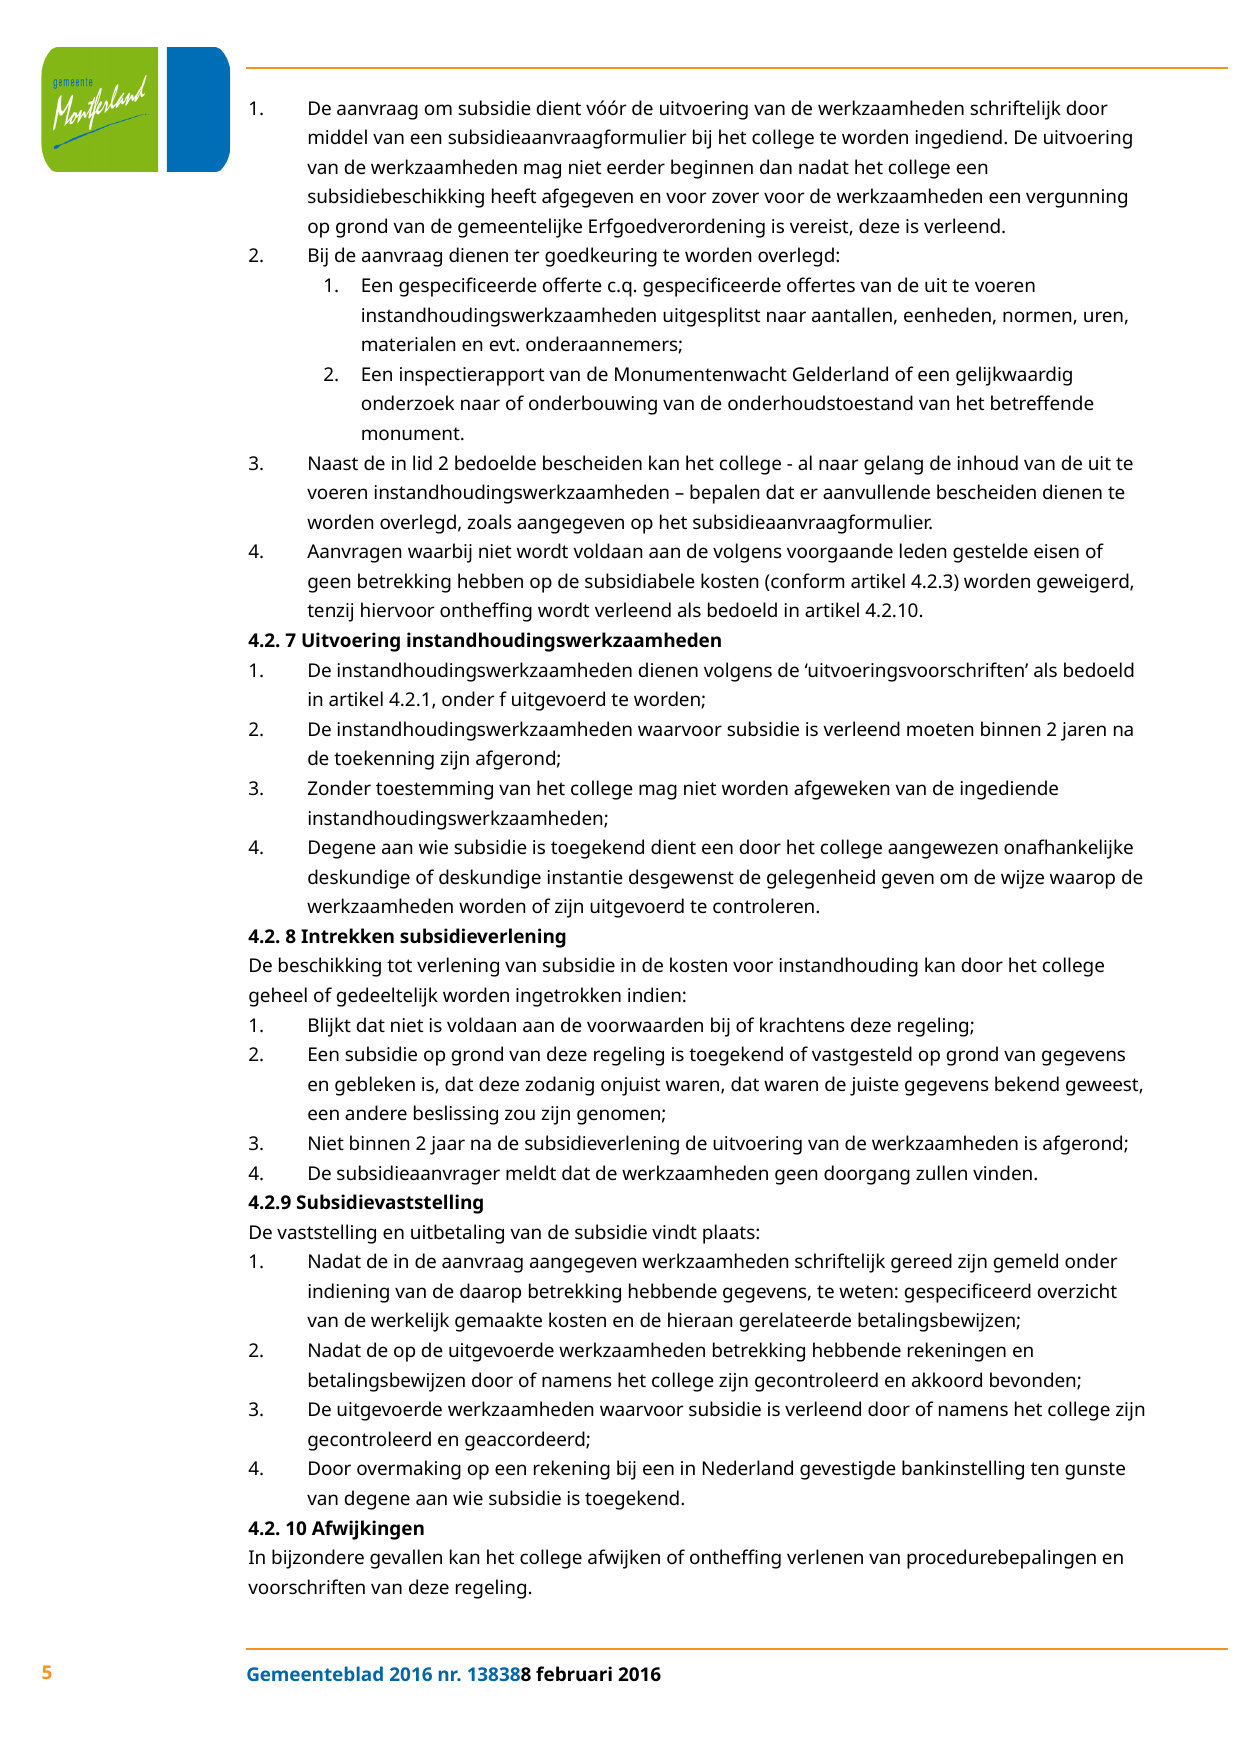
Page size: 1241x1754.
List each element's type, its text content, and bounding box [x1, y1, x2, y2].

text De vaststelling en uitbetaling van de subsidie vindt plaats: [248, 1219, 1152, 1245]
list Degene aan wie subsidie is toegekend dient een door het college aangewezen onafhankelijke deskundige of deskundige instantie desgewenst de gelegenheid geven om de wijze waarop de werkzaamheden worden of zijn uitgevoerd te controleren. [248, 834, 1152, 919]
list Aanvragen waarbij niet wordt voldaan aan de volgens voorgaande leden gestelde eisen of geen betrekking hebben op de subsidiabele kosten (conform artikel 4.2.3) worden geweigerd, tenzij hiervoor ontheffing wordt verleend als bedoeld in artikel 4.2.10. [248, 538, 1152, 623]
text 4.2. 7 Uitvoering instandhoudingswerkzaamheden [248, 627, 1152, 653]
list Naast de in lid 2 bedoelde bescheiden kan het college - al naar gelang de inhoud van de uit te voeren instandhoudingswerkzaamheden – bepalen dat er aanvullende bescheiden dienen te worden overlegd, zoals aangegeven op het subsidieaanvraagformulier. [248, 450, 1152, 535]
list Bij de aanvraag dienen ter goedkeuring te worden overlegd: [248, 243, 1152, 268]
list Een inspectierapport van de Monumentenwacht Gelderland of een gelijkwaardig onderzoek naar of onderbouwing van de onderhoudstoestand van het betreffende monument. [323, 361, 1152, 446]
list Nadat de in de aanvraag aangegeven werkzaamheden schriftelijk gereed zijn gemeld onder indiening van de daarop betrekking hebbende gegevens, te weten: gespecificeerd overzicht van de werkelijk gemaakte kosten en de hieraan gerelateerde betalingsbewijzen; [248, 1248, 1152, 1333]
list Een subsidie op grond van deze regeling is toegekend of vastgesteld op grond van gegevens en gebleken is, dat deze zodanig onjuist waren, dat waren de juiste gegevens bekend geweest, een andere beslissing zou zijn genomen; [248, 1041, 1152, 1126]
list De aanvraag om subsidie dient vóór de uitvoering van de werkzaamheden schriftelijk door middel van een subsidieaanvraagformulier bij het college te worden ingediend. De uitvoering van de werkzaamheden mag niet eerder beginnen dan nadat het college een subsidiebeschikking heeft afgegeven en voor zover voor de werkzaamheden een vergunning op grond van de gemeentelijke Erfgoedverordening is vereist, deze is verleend. [248, 95, 1152, 239]
text 4.2. 10 Afwijkingen [248, 1515, 1152, 1541]
list De subsidieaanvrager meldt dat de werkzaamheden geen doorgang zullen vinden. [248, 1160, 1152, 1186]
list Door overmaking op een rekening bij een in Nederland gevestigde bankinstelling ten gunste van degene aan wie subsidie is toegekend. [248, 1456, 1152, 1511]
text 4.2.9 Subsidievaststelling [248, 1189, 1152, 1215]
list Zonder toestemming van het college mag niet worden afgeweken van de ingediende instandhoudingswerkzaamheden; [248, 775, 1152, 831]
list De instandhoudingswerkzaamheden dienen volgens de ‘uitvoeringsvoorschriften’ als bedoeld in artikel 4.2.1, onder f uitgevoerd te worden; [248, 657, 1152, 712]
picture [41, 47, 231, 172]
list Een gespecificeerde offerte c.q. gespecificeerde offertes van de uit te voeren instandhoudingswerkzaamheden uitgesplitst naar aantallen, eenheden, normen, uren, materialen en evt. onderaannemers; [323, 272, 1152, 357]
list Nadat de op de uitgevoerde werkzaamheden betrekking hebbende rekeningen en betalingsbewijzen door of namens het college zijn gecontroleerd en akkoord bevonden; [248, 1337, 1152, 1393]
list De uitgevoerde werkzaamheden waarvoor subsidie is verleend door of namens het college zijn gecontroleerd en geaccordeerd; [248, 1396, 1152, 1452]
list Blijkt dat niet is voldaan aan de voorwaarden bij of krachtens deze regeling; [248, 1012, 1152, 1038]
text 4.2. 8 Intrekken subsidieverlening [248, 923, 1152, 949]
list De instandhoudingswerkzaamheden waarvoor subsidie is verleend moeten binnen 2 jaren na de toekenning zijn afgerond; [248, 716, 1152, 771]
text De beschikking tot verlening van subsidie in de kosten voor instandhouding kan door het college geheel of gedeeltelijk worden ingetrokken indien: [248, 953, 1152, 1008]
text In bijzondere gevallen kan het college afwijken of ontheffing verlenen van procedurebepalingen en voorschriften van deze regeling. [248, 1544, 1152, 1600]
list Niet binnen 2 jaar na de subsidieverlening de uitvoering van de werkzaamheden is afgerond; [248, 1130, 1152, 1156]
